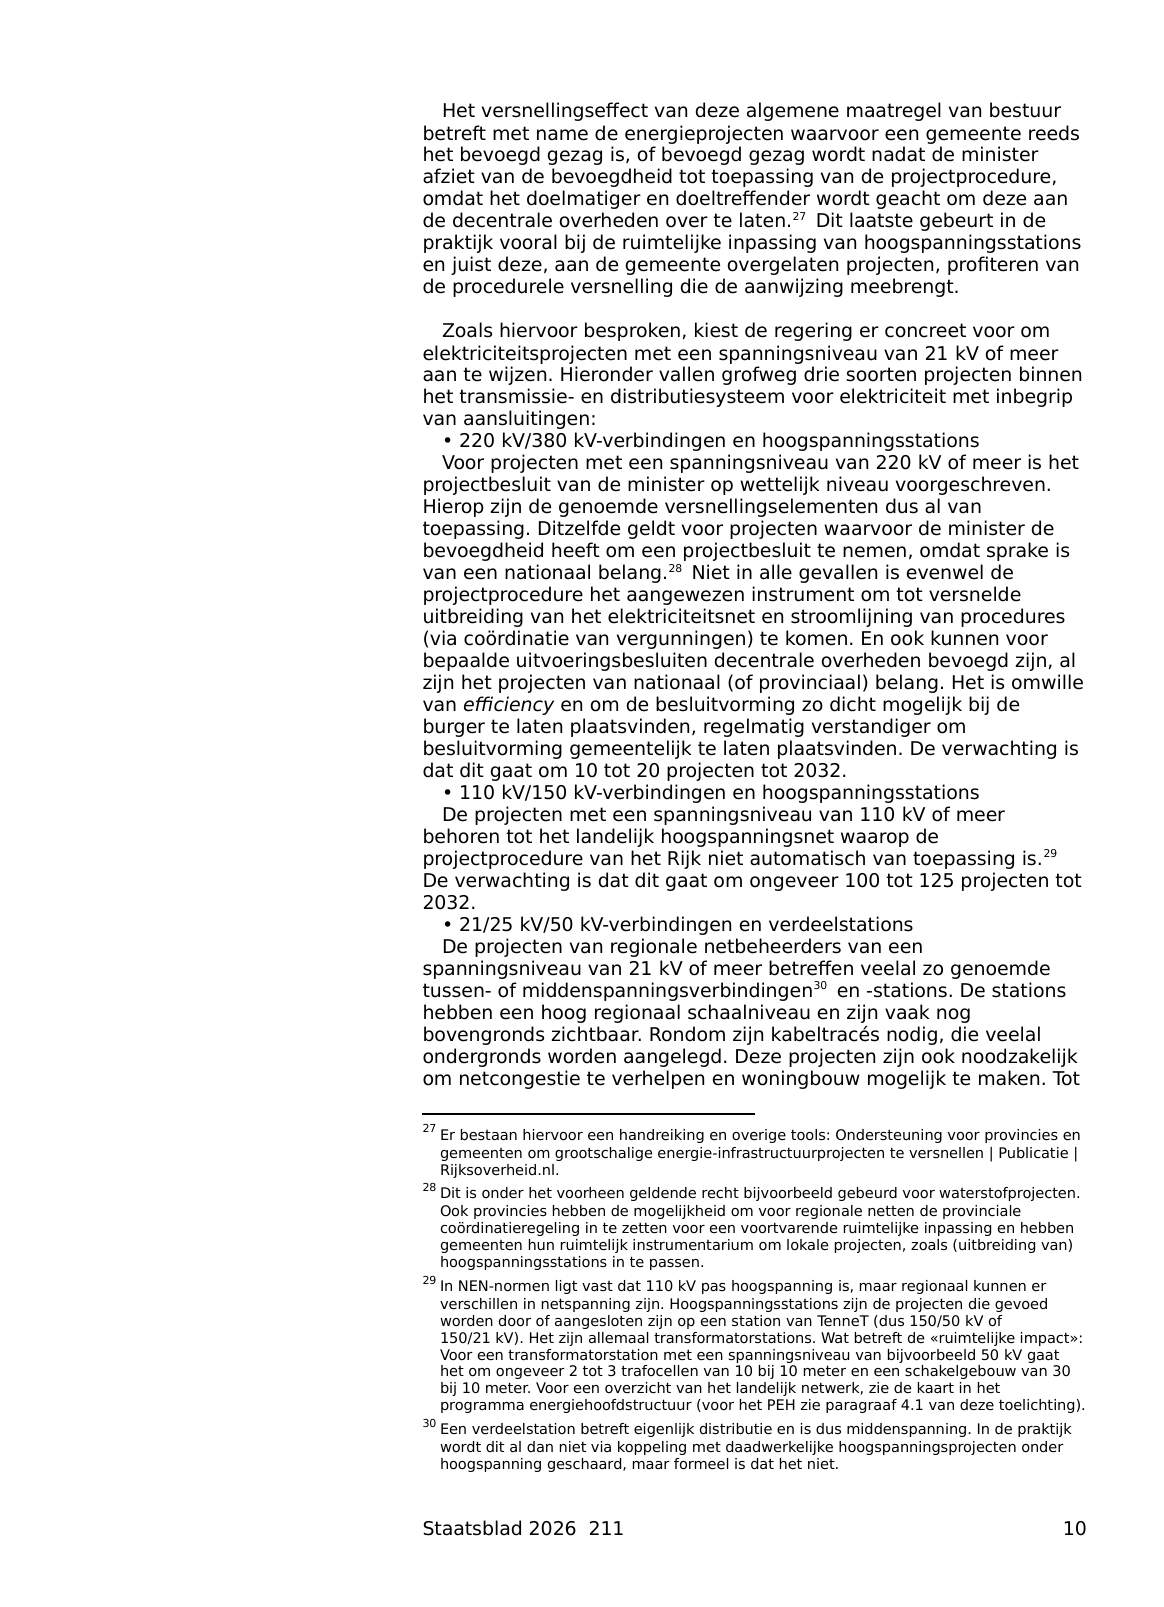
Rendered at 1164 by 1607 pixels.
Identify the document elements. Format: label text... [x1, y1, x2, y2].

text Zoals hiervoor besproken, kiest de regering er concreet voor om elektriciteitsprojecten met een spanningsniveau van 21 kV of meer aan te wijzen. Hieronder vallen grofweg drie soorten projecten binnen het transmissie- en distributiesysteem voor elektriciteit met inbegrip van aansluitingen: [422, 320, 1087, 430]
text • 220 kV/380 kV-verbindingen en hoogspanningsstations [422, 430, 1087, 452]
text Een verdeelstation betreft eigenlijk distributie en is dus middenspanning. In de praktijk wordt dit al dan niet via koppeling met daadwerkelijke hoogspanningsprojecten onder hoogspanning geschaard, maar formeel is dat het niet. [422, 1417, 1087, 1473]
text In NEN-normen ligt vast dat 110 kV pas hoogspanning is, maar regionaal kunnen er verschillen in netspanning zijn. Hoogspanningsstations zijn de projecten die gevoed worden door of aangesloten zijn op een station van TenneT (dus 150/50 kV of 150/21 kV). Het zijn allemaal transformatorstations. Wat betreft de «ruimtelijke impact»: Voor een transformatorstation met een spanningsniveau van bijvoorbeeld 50 kV gaat het om ongeveer 2 tot 3 trafocellen van 10 bij 10 meter en een schakelgebouw van 30 bij 10 meter. Voor een overzicht van het landelijk netwerk, zie de kaart in het programma energiehoofdstructuur (voor het PEH zie paragraaf 4.1 van deze toelichting). [422, 1274, 1087, 1414]
text Het versnellingseffect van deze algemene maatregel van bestuur betreft met name de energieprojecten waarvoor een gemeente reeds het bevoegd gezag is, of bevoegd gezag wordt nadat de minister afziet van de bevoegdheid tot toepassing van de projectprocedure, omdat het doelmatiger en doeltreffender wordt geacht om deze aan de decentrale overheden over te laten. Dit laatste gebeurt in de praktijk vooral bij de ruimtelijke inpassing van hoogspanningsstations en juist deze, aan de gemeente overgelaten projecten, profiteren van de procedurele versnelling die de aanwijzing meebrengt. [422, 100, 1087, 298]
text De projecten van regionale netbeheerders van een spanningsniveau van 21 kV of meer betreffen veelal zo genoemde tussen- of middenspanningsverbindingen en -stations. De stations hebben een hoog regionaal schaalniveau en zijn vaak nog bovengronds zichtbaar. Rondom zijn kabeltracés nodig, die veelal ondergronds worden aangelegd. Deze projecten zijn ook noodzakelijk om netcongestie te verhelpen en woningbouw mogelijk te maken. Tot [422, 936, 1087, 1090]
text Voor projecten met een spanningsniveau van 220 kV of meer is het projectbesluit van de minister op wettelijk niveau voorgeschreven. Hierop zijn de genoemde versnellingselementen dus al van toepassing. Ditzelfde geldt voor projecten waarvoor de minister de bevoegdheid heeft om een projectbesluit te nemen, omdat sprake is van een nationaal belang. Niet in alle gevallen is evenwel de projectprocedure het aangewezen instrument om tot versnelde uitbreiding van het elektriciteitsnet en stroomlijning van procedures (via coördinatie van vergunningen) te komen. En ook kunnen voor bepaalde uitvoeringsbesluiten decentrale overheden bevoegd zijn, al zijn het projecten van nationaal (of provinciaal) belang. Het is omwille van efficiency en om de besluitvorming zo dicht mogelijk bij de burger te laten plaatsvinden, regelmatig verstandiger om besluitvorming gemeentelijk te laten plaatsvinden. De verwachting is dat dit gaat om 10 tot 20 projecten tot 2032. [422, 452, 1087, 782]
text Dit is onder het voorheen geldende recht bijvoorbeeld gebeurd voor waterstofprojecten. Ook provincies hebben de mogelijkheid om voor regionale netten de provinciale coördinatieregeling in te zetten voor een voortvarende ruimtelijke inpassing en hebben gemeenten hun ruimtelijk instrumentarium om lokale projecten, zoals (uitbreiding van) hoogspanningsstations in te passen. [422, 1181, 1087, 1271]
text • 110 kV/150 kV-verbindingen en hoogspanningsstations [422, 782, 1087, 804]
text • 21/25 kV/50 kV-verbindingen en verdeelstations [422, 914, 1087, 936]
text De projecten met een spanningsniveau van 110 kV of meer behoren tot het landelijk hoogspanningsnet waarop de projectprocedure van het Rijk niet automatisch van toepassing is. De verwachting is dat dit gaat om ongeveer 100 tot 125 projecten tot 2032. [422, 804, 1087, 914]
text Er bestaan hiervoor een handreiking en overige tools: Ondersteuning voor provincies en gemeenten om grootschalige energie-infrastructuurprojecten te versnellen | Publicatie | Rijksoverheid.nl. [422, 1123, 1087, 1178]
